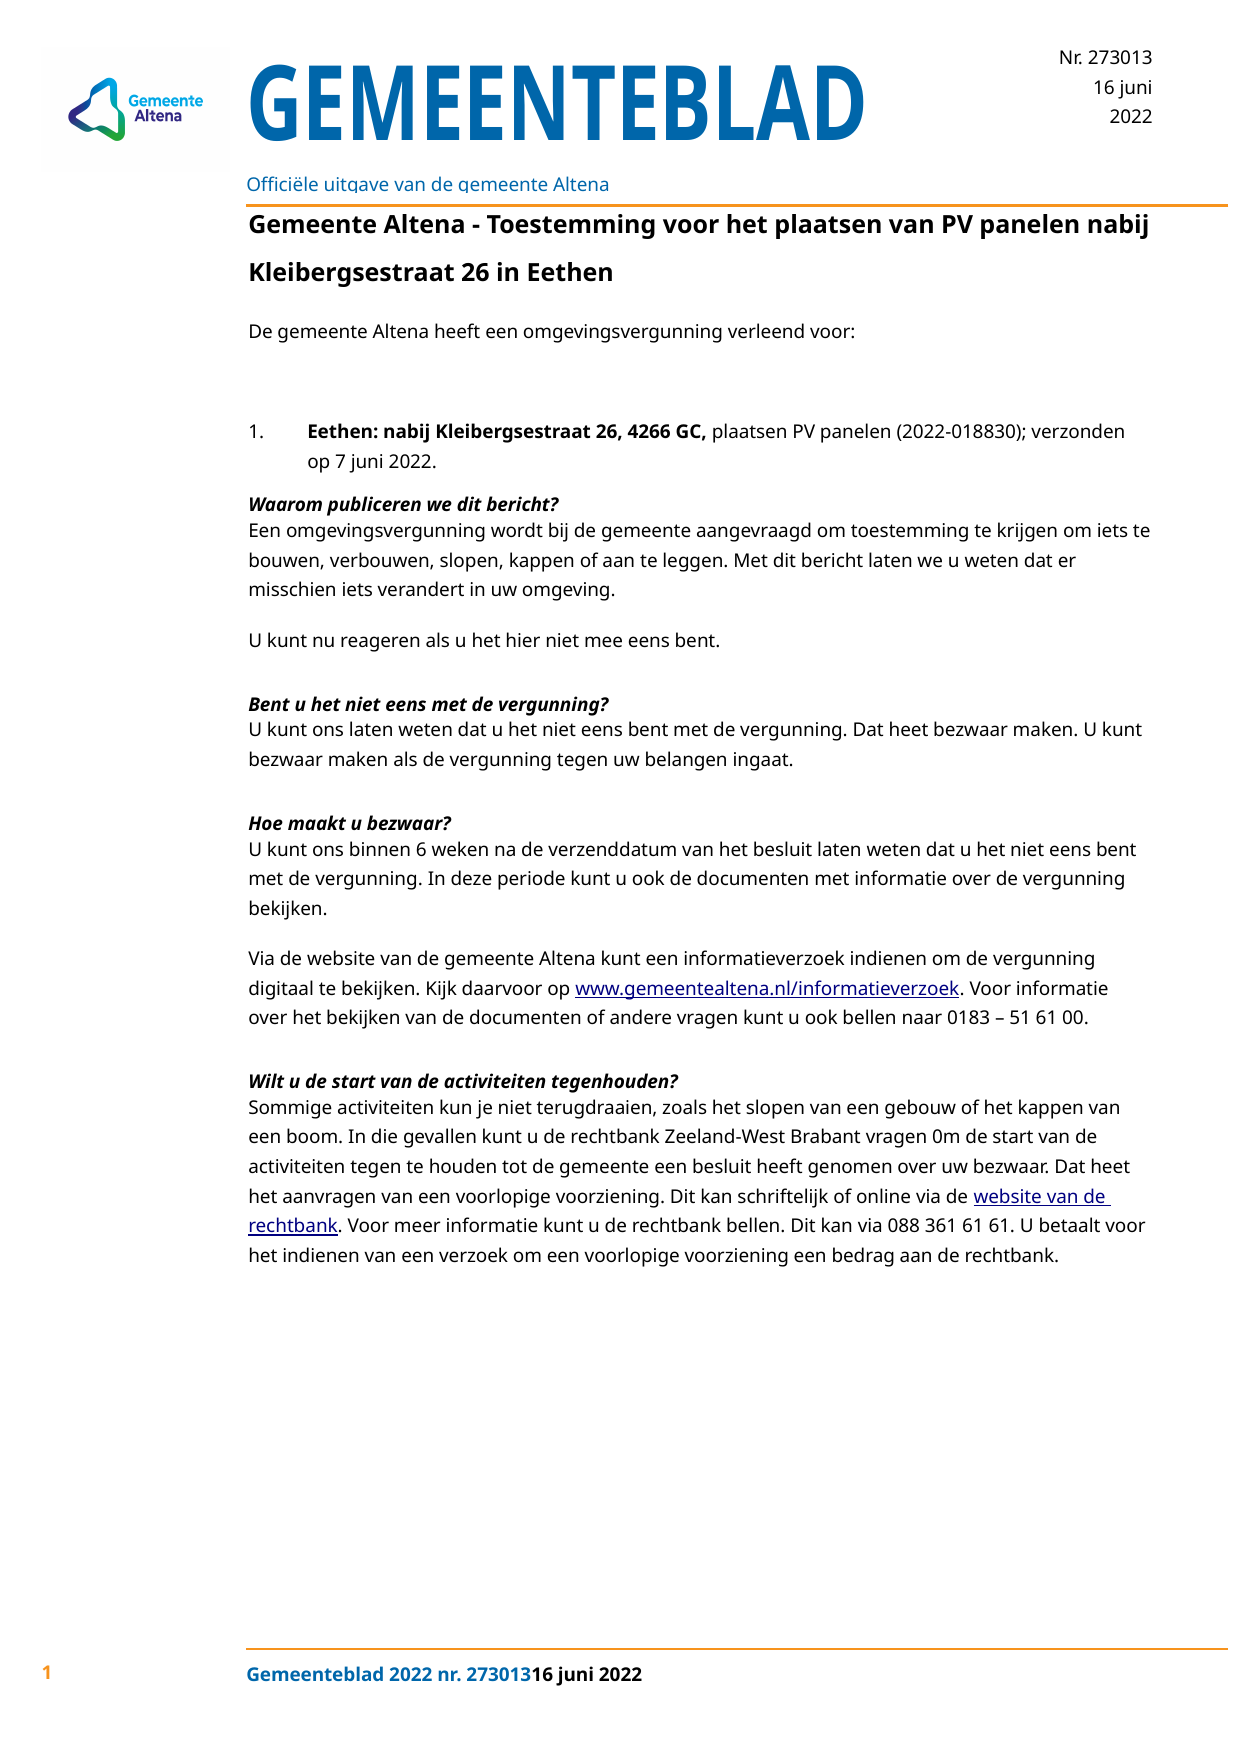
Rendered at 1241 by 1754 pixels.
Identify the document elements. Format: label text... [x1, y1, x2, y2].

text Sommige activiteiten kun je niet terugdraaien, zoals het slopen van een gebouw of het kappen van een boom. In die gevallen kunt u de rechtbank Zeeland-West Brabant vragen 0m de start van de activiteiten tegen te houden tot de gemeente een besluit heeft genomen over uw bezwaar. Dat heet het aanvragen van een voorlopige voorziening. Dit kan schriftelijk of online via de website van de rechtbank. Voor meer informatie kunt u de rechtbank bellen. Dit kan via 088 361 61 61. U betaalt voor het indienen van een verzoek om een voorlopige voorziening een bedrag aan de rechtbank. [248, 1094, 1152, 1268]
list Eethen: nabij Kleibergsestraat 26, 4266 GC, plaatsen PV panelen (2022-018830); verzonden op 7 juni 2022. [248, 419, 1152, 474]
text Bent u het niet eens met de vergunning? [248, 691, 1152, 716]
text Een omgevingsvergunning wordt bij de gemeente aangevraagd om toestemming te krijgen om iets te bouwen, verbouwen, slopen, kappen of aan te leggen. Met dit bericht laten we u weten dat er misschien iets verandert in uw omgeving. [248, 517, 1152, 602]
text Waarom publiceren we dit bericht? [248, 491, 1152, 517]
text U kunt ons laten weten dat u het niet eens bent met de vergunning. Dat heet bezwaar maken. U kunt bezwaar maken als de vergunning tegen uw belangen ingaat. [248, 716, 1152, 772]
text Via de website van de gemeente Altena kunt een informatieverzoek indienen om de vergunning digitaal te bekijken. Kijk daarvoor op www.gemeentealtena.nl/informatieverzoek. Voor informatie over het bekijken van de documenten of andere vragen kunt u ook bellen naar 0183 – 51 61 00. [248, 945, 1152, 1030]
picture [41, 47, 231, 172]
text U kunt ons binnen 6 weken na de verzenddatum van het besluit laten weten dat u het niet eens bent met de vergunning. In deze periode kunt u ook de documenten met informatie over de vergunning bekijken. [248, 836, 1152, 921]
text De gemeente Altena heeft een omgevingsvergunning verleend voor: [248, 318, 1152, 344]
text Gemeente Altena - Toestemming voor het plaatsen van PV panelen nabij Kleibergsestraat 26 in Eethen [248, 207, 1152, 288]
text U kunt nu reageren als u het hier niet mee eens bent. [248, 627, 1152, 652]
text Hoe maakt u bezwaar? [248, 810, 1152, 836]
text Wilt u de start van de activiteiten tegenhouden? [248, 1068, 1152, 1094]
